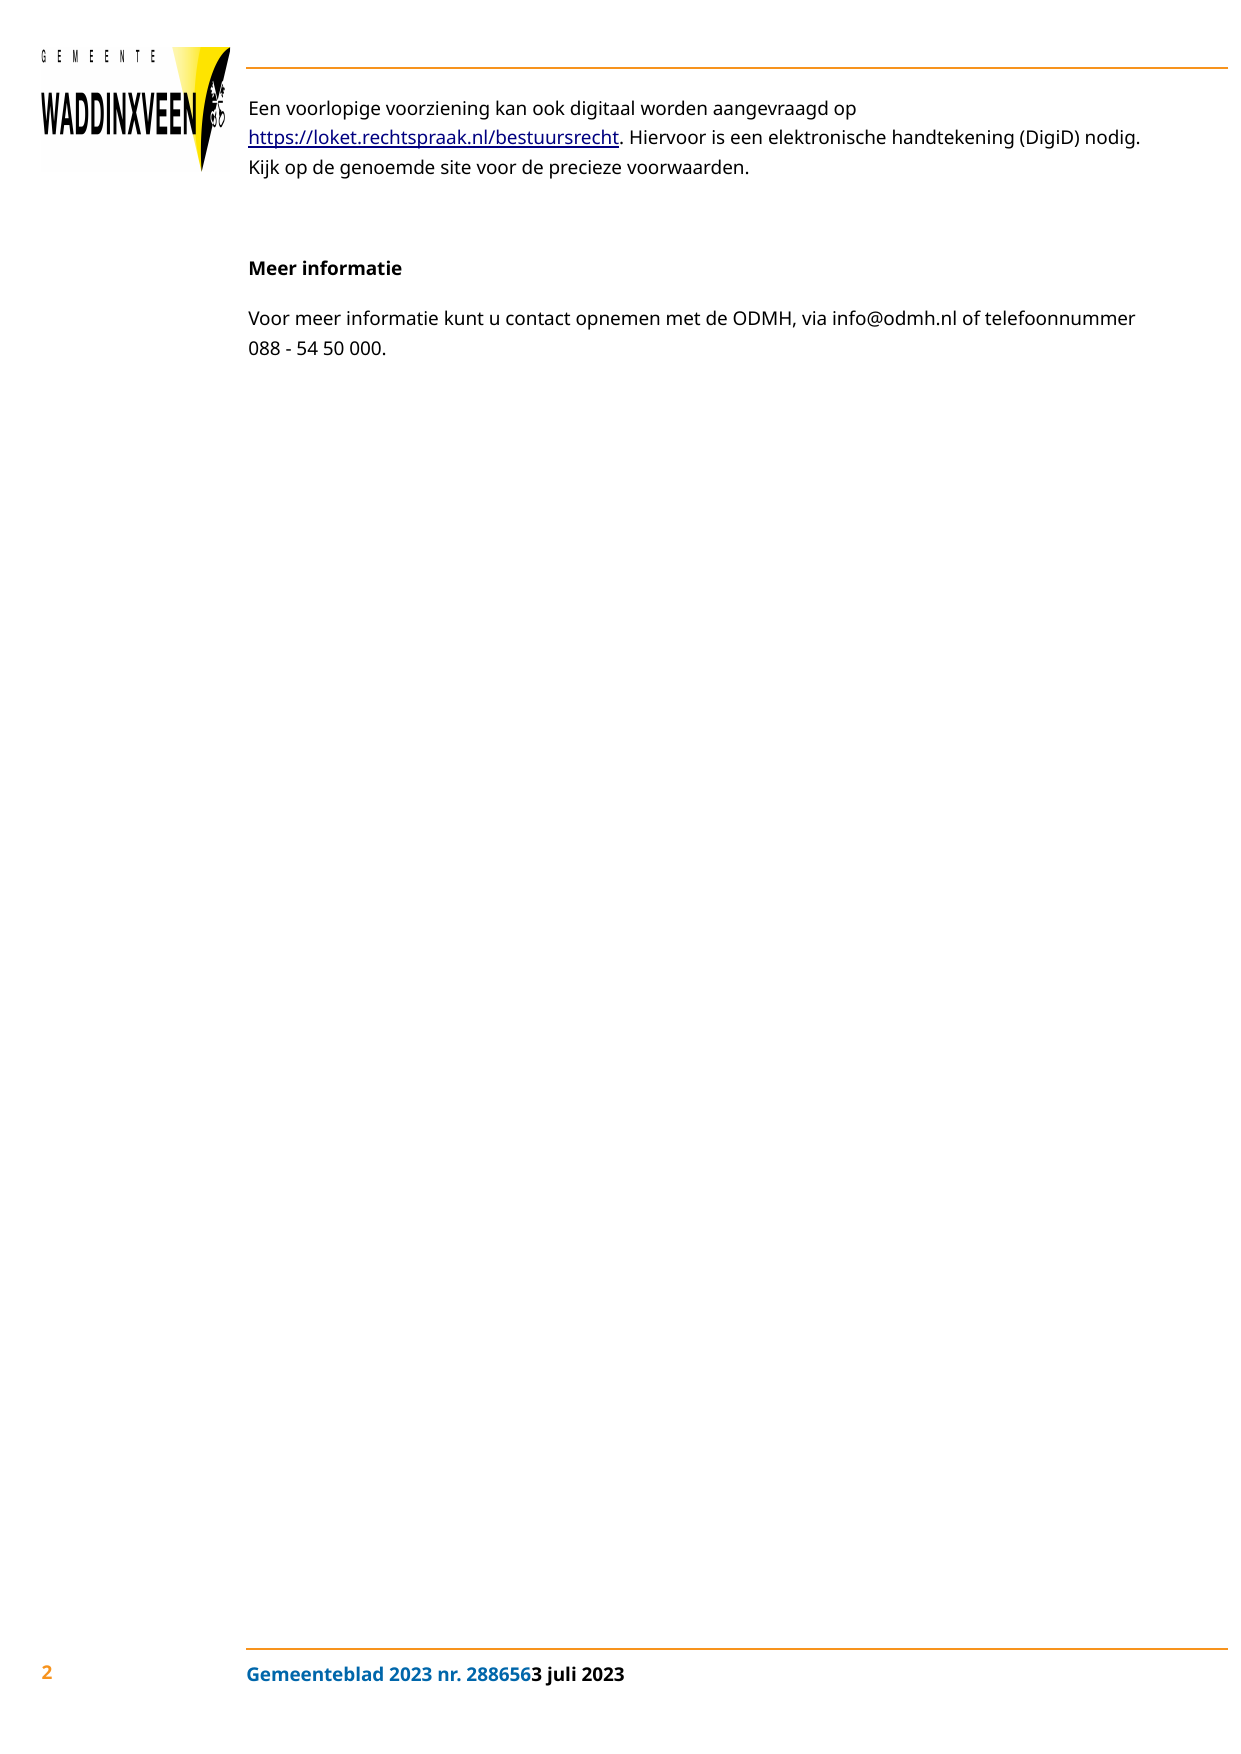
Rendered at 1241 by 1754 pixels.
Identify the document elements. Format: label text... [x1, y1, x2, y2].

text Voor meer informatie kunt u contact opnemen met de ODMH, via info@odmh.nl of telefoonnummer 088 - 54 50 000. [248, 305, 1152, 361]
text Een voorlopige voorziening kan ook digitaal worden aangevraagd op https://loket.rechtspraak.nl/bestuursrecht. Hiervoor is een elektronische handtekening (DigiD) nodig. Kijk op de genoemde site voor de precieze voorwaarden. [248, 95, 1152, 180]
text Meer informatie [248, 255, 1152, 281]
picture [41, 47, 231, 172]
